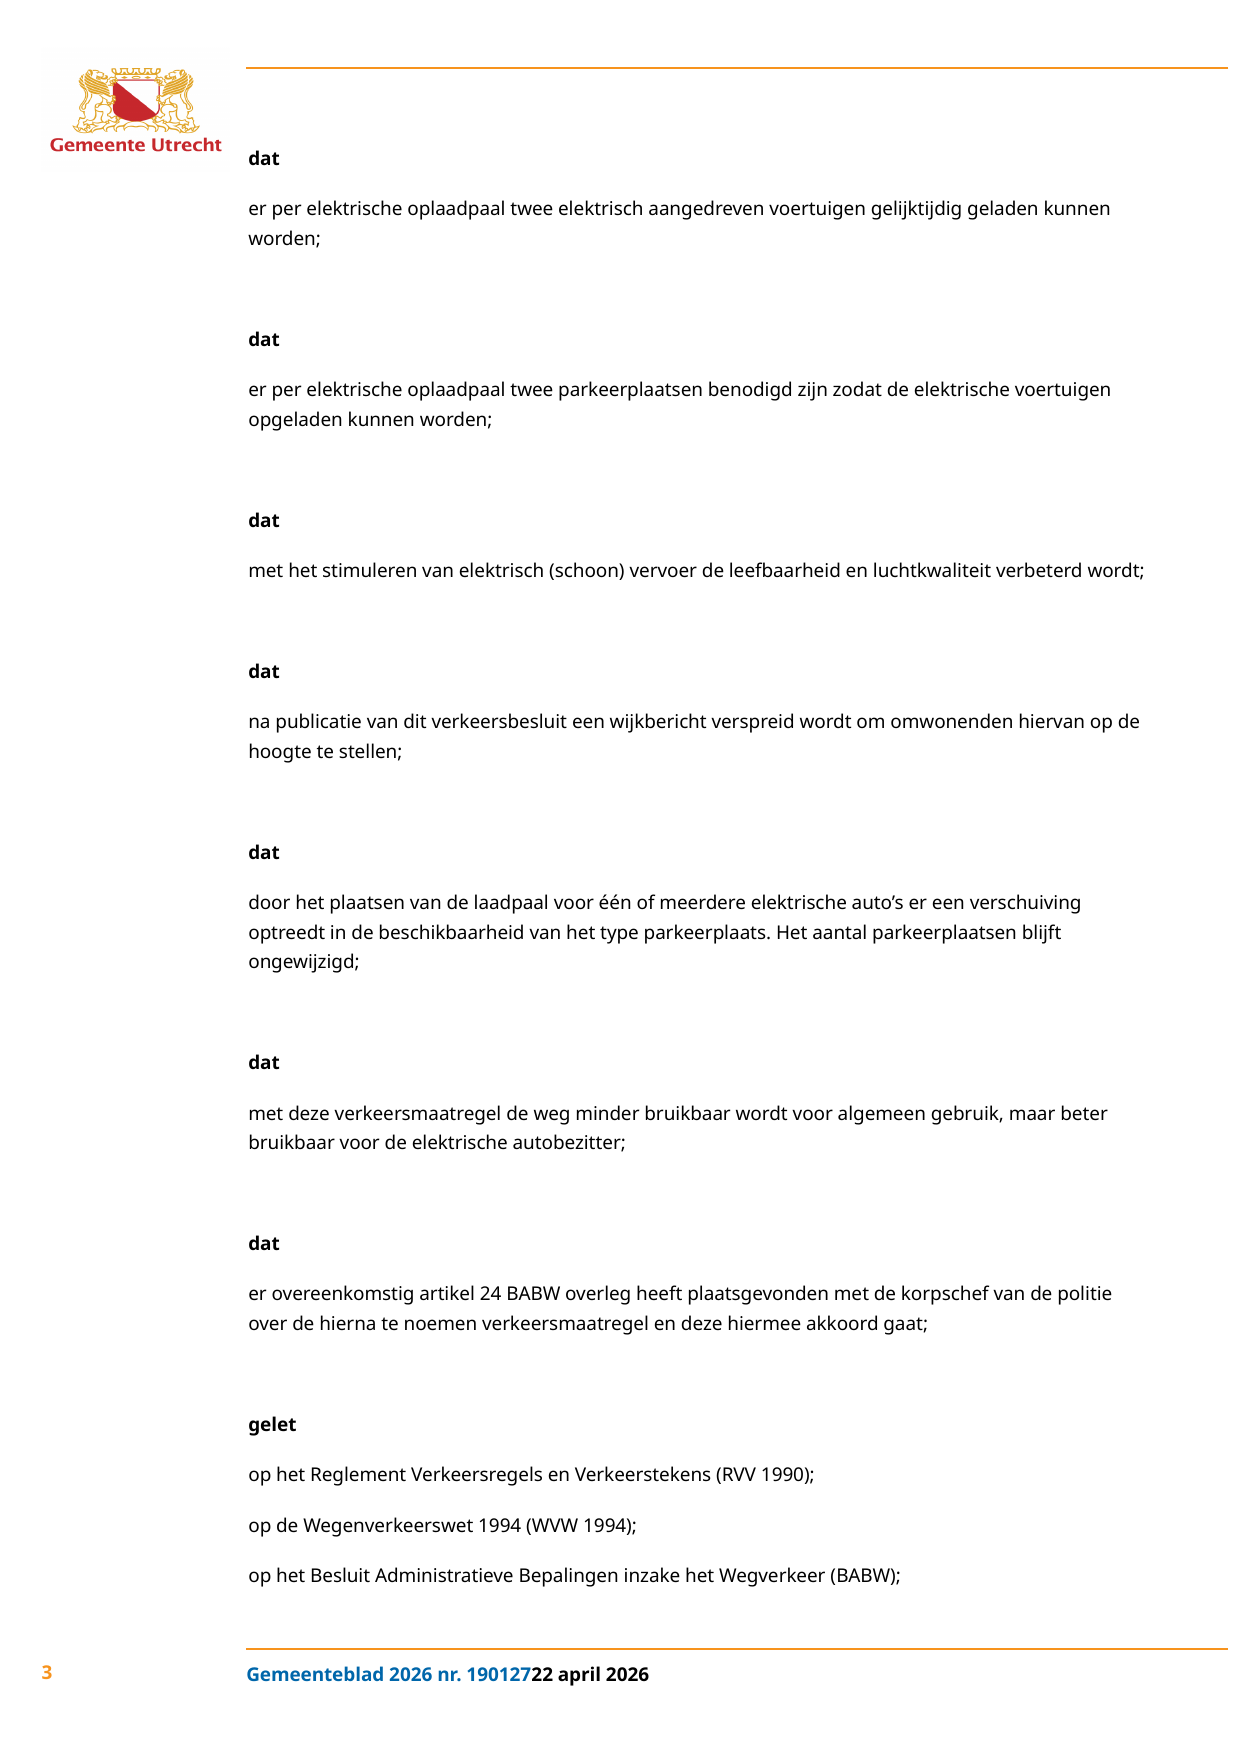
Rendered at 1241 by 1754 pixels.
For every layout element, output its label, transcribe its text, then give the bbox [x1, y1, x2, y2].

text gelet [248, 1411, 1152, 1437]
text dat [248, 326, 1152, 352]
text op het Reglement Verkeersregels en Verkeerstekens (RVV 1990); [248, 1461, 1152, 1487]
text op het Besluit Administratieve Bepalingen inzake het Wegverkeer (BABW); [248, 1562, 1152, 1588]
text dat [248, 1049, 1152, 1075]
text er overeenkomstig artikel 24 BABW overleg heeft plaatsgevonden met de korpschef van de politie over de hierna te noemen verkeersmaatregel en deze hiermee akkoord gaat; [248, 1281, 1152, 1336]
text door het plaatsen van de laadpaal voor één of meerdere elektrische auto’s er een verschuiving optreedt in de beschikbaarheid van het type parkeerplaats. Het aantal parkeerplaatsen blijft ongewijzigd; [248, 889, 1152, 974]
picture [41, 47, 231, 172]
text dat [248, 658, 1152, 684]
text na publicatie van dit verkeersbesluit een wijkbericht verspreid wordt om omwonenden hiervan op de hoogte te stellen; [248, 708, 1152, 764]
text dat [248, 839, 1152, 865]
text dat [248, 1230, 1152, 1256]
text dat [248, 145, 1152, 171]
text er per elektrische oplaadpaal twee elektrisch aangedreven voertuigen gelijktijdig geladen kunnen worden; [248, 196, 1152, 251]
text met deze verkeersmaatregel de weg minder bruikbaar wordt voor algemeen gebruik, maar beter bruikbaar voor de elektrische autobezitter; [248, 1100, 1152, 1155]
text op de Wegenverkeerswet 1994 (WVW 1994); [248, 1512, 1152, 1538]
text er per elektrische oplaadpaal twee parkeerplaatsen benodigd zijn zodat de elektrische voertuigen opgeladen kunnen worden; [248, 376, 1152, 432]
text dat [248, 507, 1152, 533]
text met het stimuleren van elektrisch (schoon) vervoer de leefbaarheid en luchtkwaliteit verbeterd wordt; [248, 557, 1152, 583]
